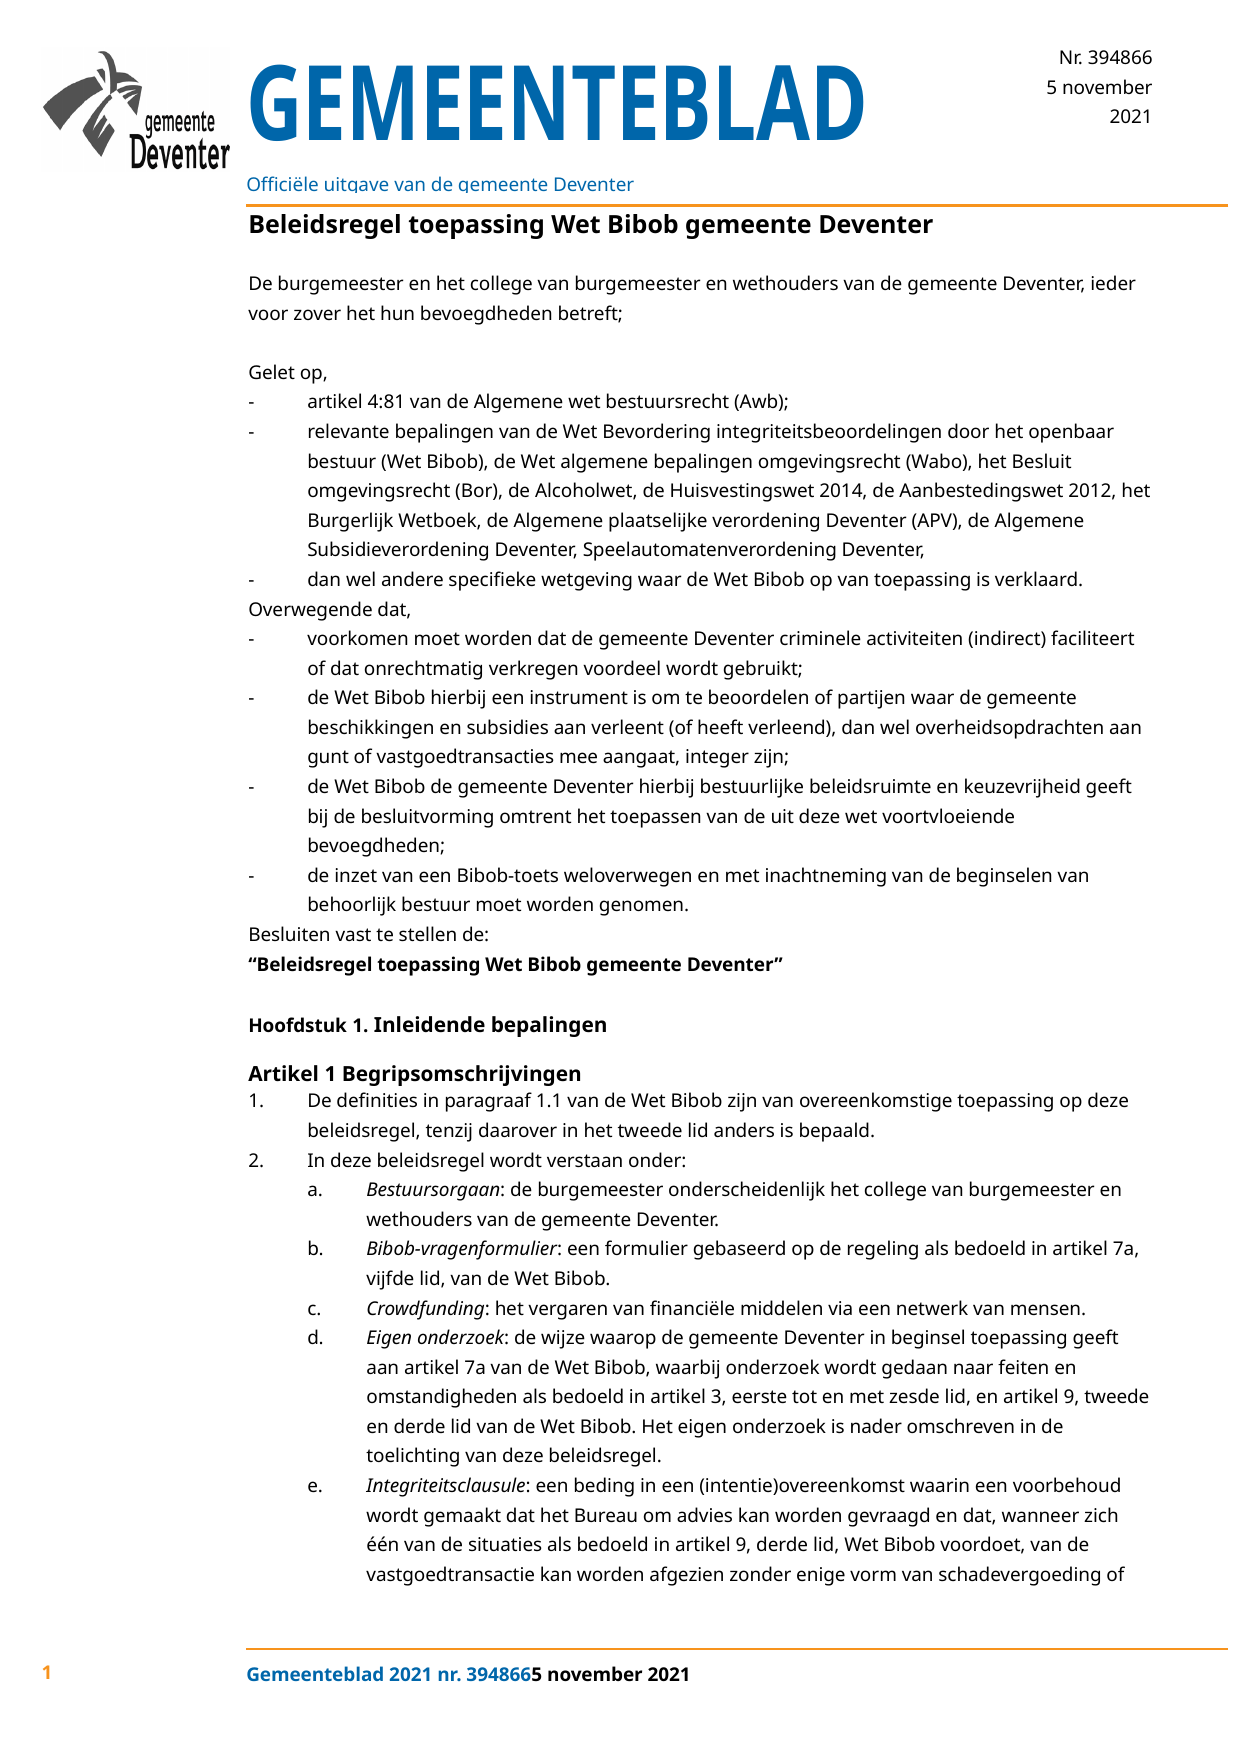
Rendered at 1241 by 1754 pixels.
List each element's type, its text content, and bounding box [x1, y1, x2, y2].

list de Wet Bibob de gemeente Deventer hierbij bestuurlijke beleidsruimte en keuzevrijheid geeft bij de besluitvorming omtrent het toepassen van de uit deze wet voortvloeiende bevoegdheden; [248, 773, 1152, 858]
text Overwegende dat, [248, 596, 1152, 621]
list In deze beleidsregel wordt verstaan onder: [248, 1147, 1152, 1172]
list Crowdfunding: het vergaren van financiële middelen via een netwerk van mensen. [307, 1295, 1152, 1320]
text Artikel 1 Begripsomschrijvingen [248, 1059, 1152, 1088]
list artikel 4:81 van de Algemene wet bestuursrecht (Awb); [248, 389, 1152, 414]
text Besluiten vast te stellen de: [248, 921, 1152, 947]
text Gelet op, [248, 359, 1152, 385]
list voorkomen moet worden dat de gemeente Deventer criminele activiteiten (indirect) faciliteert of dat onrechtmatig verkregen voordeel wordt gebruikt; [248, 625, 1152, 681]
text Beleidsregel toepassing Wet Bibob gemeente Deventer [248, 207, 1152, 241]
list Bestuursorgaan: de burgemeester onderscheidenlijk het college van burgemeester en wethouders van de gemeente Deventer. [307, 1176, 1152, 1232]
list Integriteitsclausule: een beding in een (intentie)overeenkomst waarin een voorbehoud wordt gemaakt dat het Bureau om advies kan worden gevraagd en dat, wanneer zich één van de situaties als bedoeld in artikel 9, derde lid, Wet Bibob voordoet, van de vastgoedtransactie kan worden afgezien zonder enige vorm van schadevergoeding of [307, 1472, 1152, 1587]
list De definities in paragraaf 1.1 van de Wet Bibob zijn van overeenkomstige toepassing op deze beleidsregel, tenzij daarover in het tweede lid anders is bepaald. [248, 1088, 1152, 1143]
text Hoofdstuk 1. Inleidende bepalingen [248, 1010, 1152, 1038]
picture [41, 47, 231, 172]
list relevante bepalingen van de Wet Bevordering integriteitsbeoordelingen door het openbaar bestuur (Wet Bibob), de Wet algemene bepalingen omgevingsrecht (Wabo), het Besluit omgevingsrecht (Bor), de Alcoholwet, de Huisvestingswet 2014, de Aanbestedingswet 2012, het Burgerlijk Wetboek, de Algemene plaatselijke verordening Deventer (APV), de Algemene Subsidieverordening Deventer, Speelautomatenverordening Deventer, [248, 418, 1152, 562]
list de Wet Bibob hierbij een instrument is om te beoordelen of partijen waar de gemeente beschikkingen en subsidies aan verleent (of heeft verleend), dan wel overheidsopdrachten aan gunt of vastgoedtransacties mee aangaat, integer zijn; [248, 684, 1152, 769]
list Eigen onderzoek: de wijze waarop de gemeente Deventer in beginsel toepassing geeft aan artikel 7a van de Wet Bibob, waarbij onderzoek wordt gedaan naar feiten en omstandigheden als bedoeld in artikel 3, eerste tot en met zesde lid, en artikel 9, tweede en derde lid van de Wet Bibob. Het eigen onderzoek is nader omschreven in de toelichting van deze beleidsregel. [307, 1324, 1152, 1468]
text “Beleidsregel toepassing Wet Bibob gemeente Deventer” [248, 951, 1152, 976]
list dan wel andere specifieke wetgeving waar de Wet Bibob op van toepassing is verklaard. [248, 566, 1152, 592]
text De burgemeester en het college van burgemeester en wethouders van de gemeente Deventer, ieder voor zover het hun bevoegdheden betreft; [248, 270, 1152, 326]
list Bibob-vragenformulier: een formulier gebaseerd op de regeling als bedoeld in artikel 7a, vijfde lid, van de Wet Bibob. [307, 1236, 1152, 1291]
list de inzet van een Bibob-toets weloverwegen en met inachtneming van de beginselen van behoorlijk bestuur moet worden genomen. [248, 862, 1152, 917]
